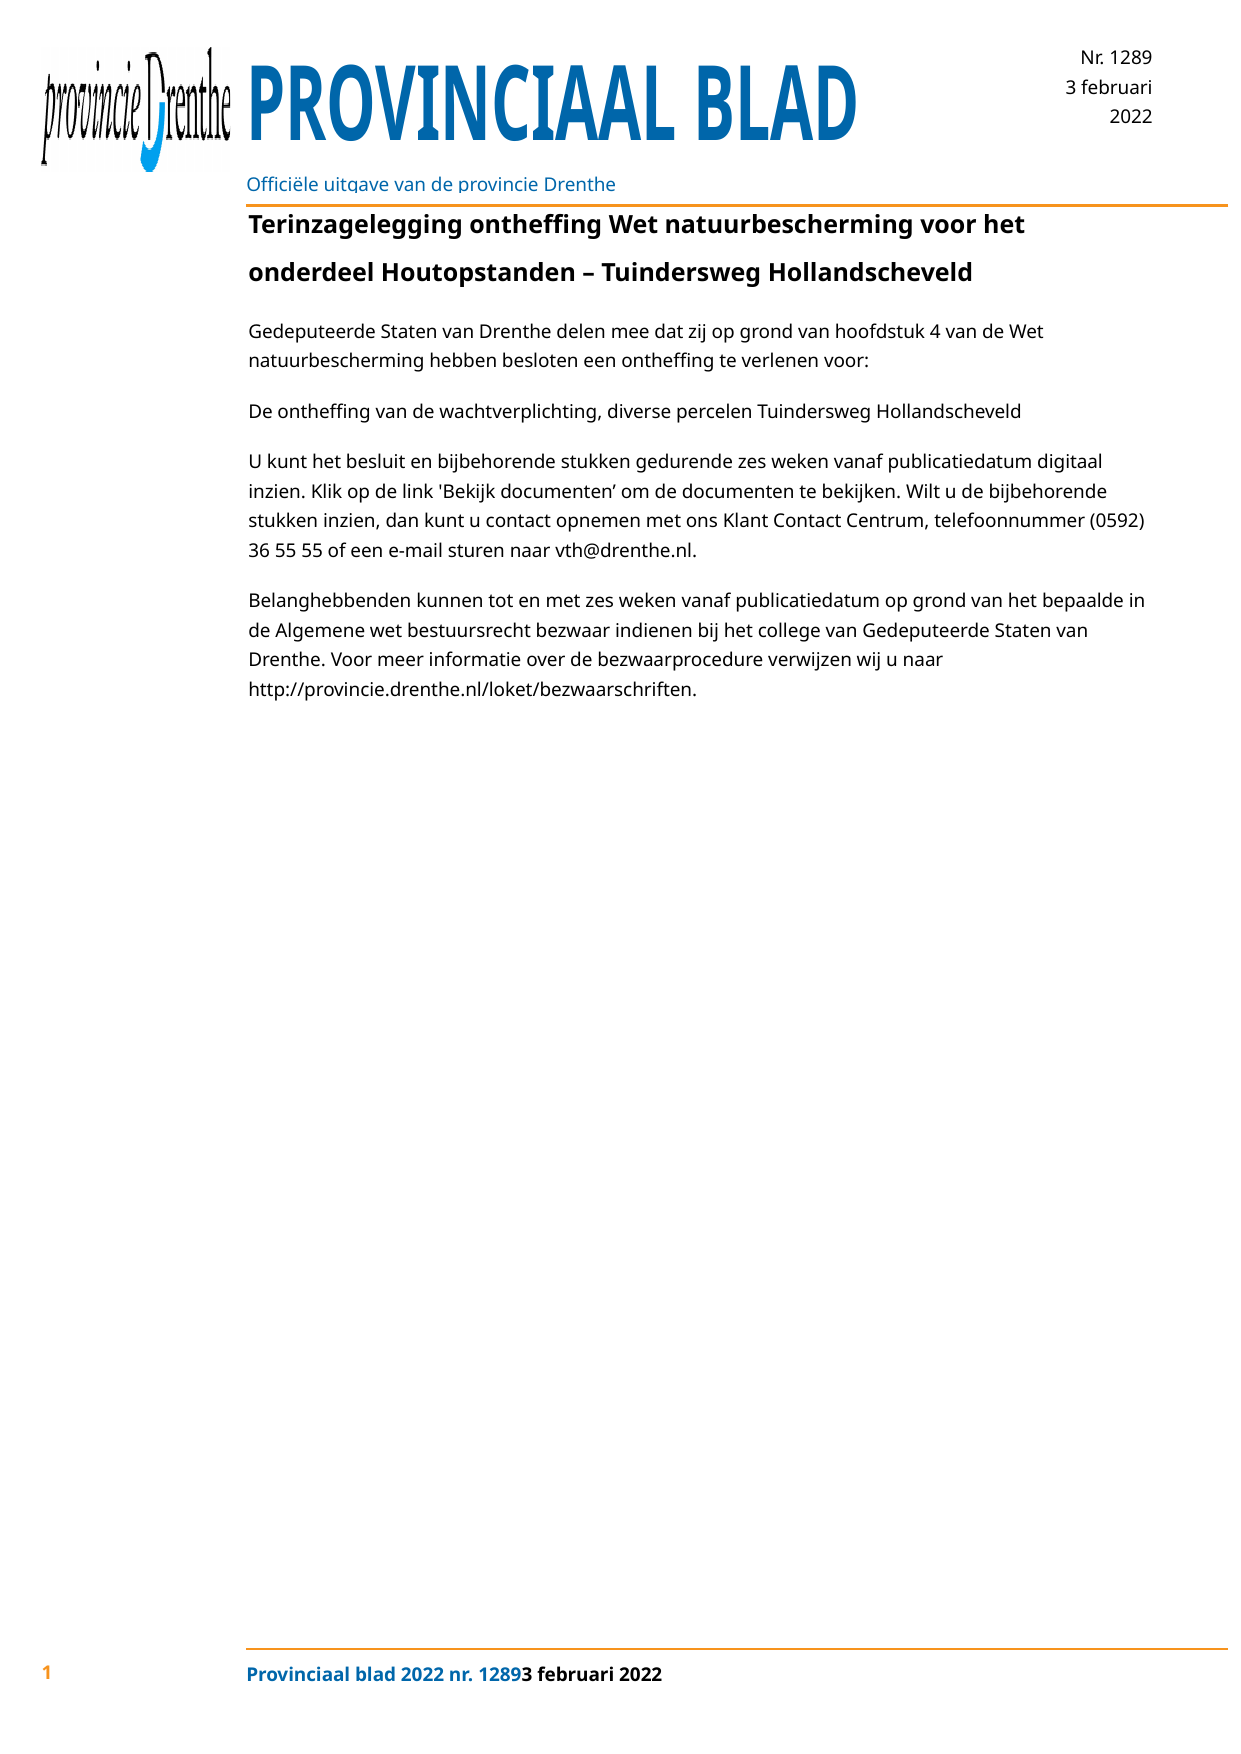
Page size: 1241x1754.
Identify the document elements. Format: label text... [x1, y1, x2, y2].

picture [41, 47, 231, 172]
text Terinzagelegging ontheffing Wet natuurbescherming voor het onderdeel Houtopstanden – Tuindersweg Hollandscheveld [248, 207, 1152, 288]
text Belanghebbenden kunnen tot en met zes weken vanaf publicatiedatum op grond van het bepaalde in de Algemene wet bestuursrecht bezwaar indienen bij het college van Gedeputeerde Staten van Drenthe. Voor meer informatie over de bezwaarprocedure verwijzen wij u naar http://provincie.drenthe.nl/loket/bezwaarschriften. [248, 587, 1152, 702]
text De ontheffing van de wachtverplichting, diverse percelen Tuindersweg Hollandscheveld [248, 398, 1152, 424]
text Gedeputeerde Staten van Drenthe delen mee dat zij op grond van hoofdstuk 4 van de Wet natuurbescherming hebben besloten een ontheffing te verlenen voor: [248, 318, 1152, 373]
text U kunt het besluit en bijbehorende stukken gedurende zes weken vanaf publicatiedatum digitaal inzien. Klik op de link 'Bekijk documenten’ om de documenten te bekijken. Wilt u de bijbehorende stukken inzien, dan kunt u contact opnemen met ons Klant Contact Centrum, telefoonnummer (0592) 36 55 55 of een e-mail sturen naar vth@drenthe.nl. [248, 448, 1152, 563]
